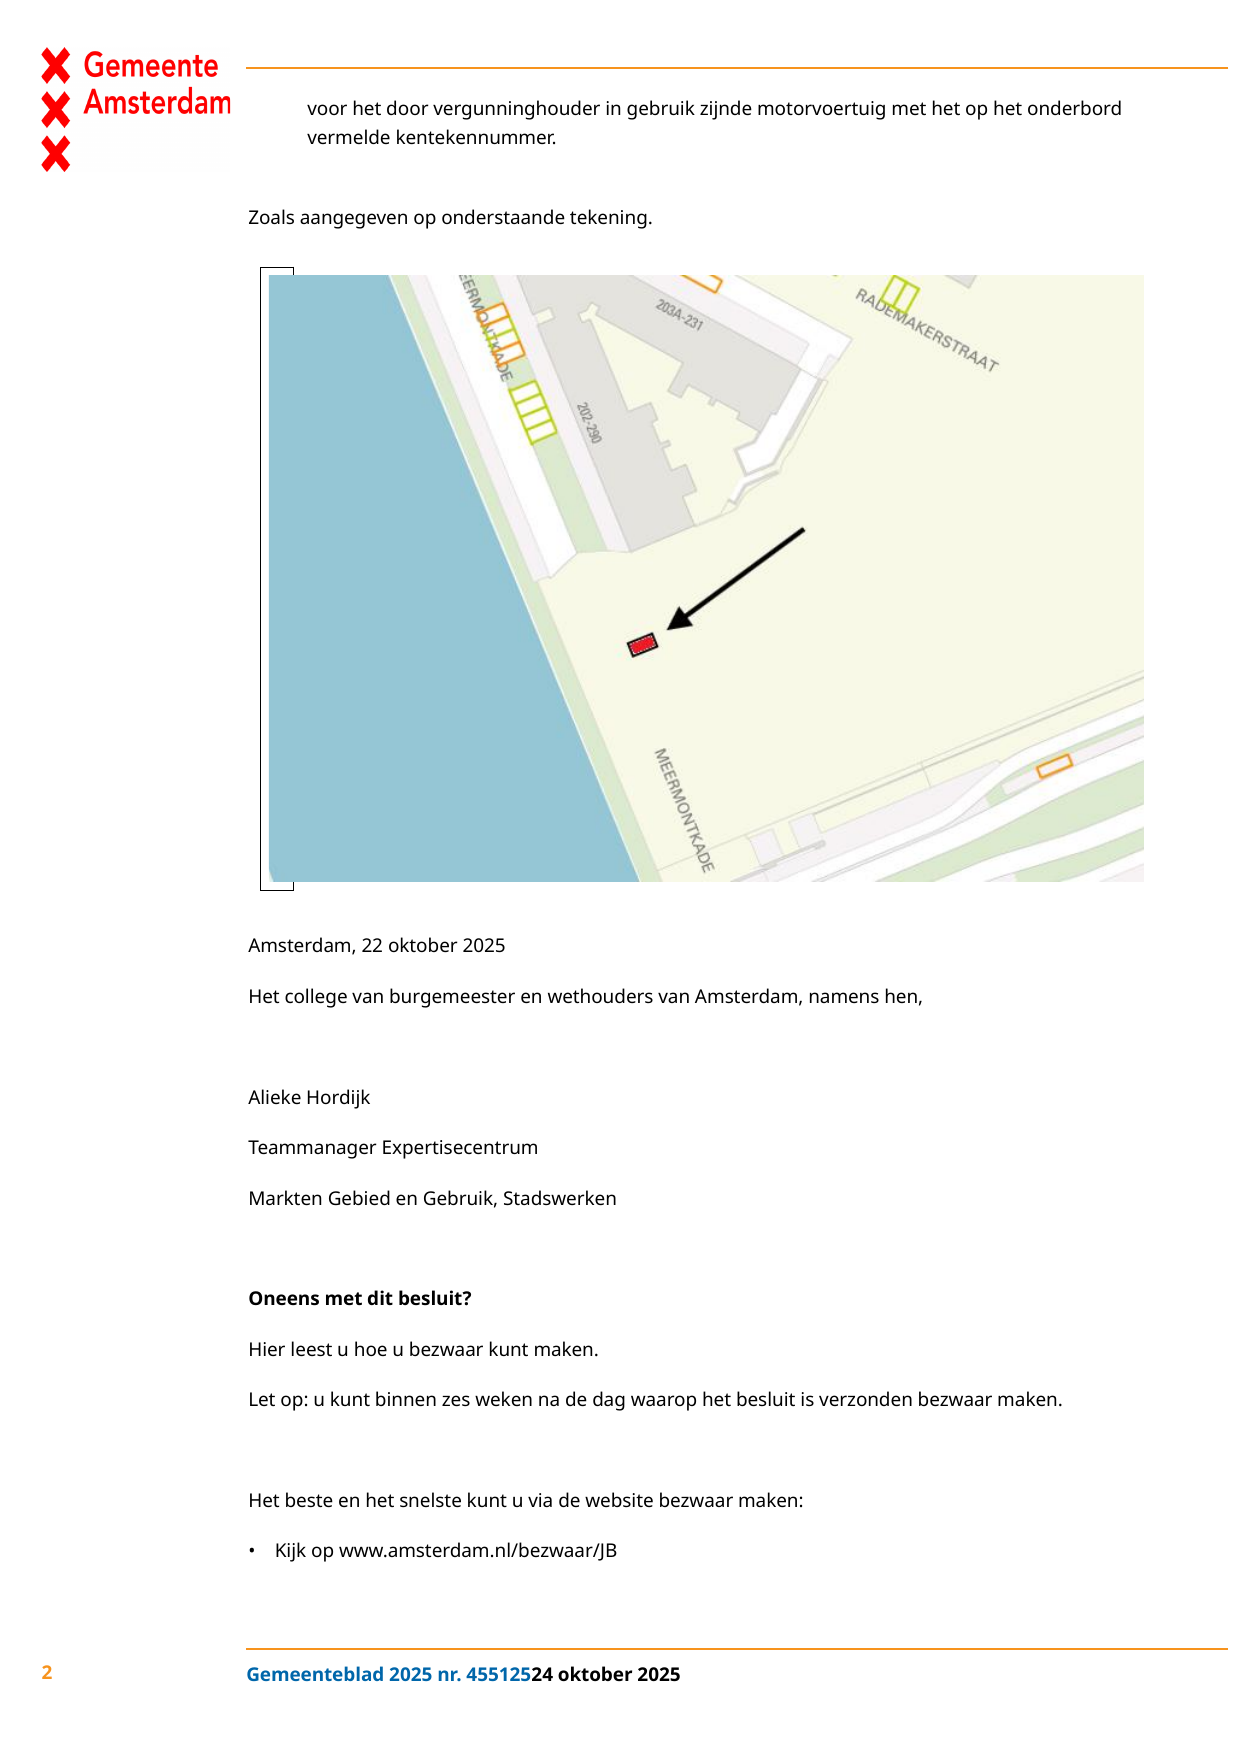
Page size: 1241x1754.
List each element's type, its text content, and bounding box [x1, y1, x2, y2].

text Het beste en het snelste kunt u via de website bezwaar maken: [248, 1487, 1152, 1513]
text Hier leest u hoe u bezwaar kunt maken. [248, 1336, 1152, 1362]
picture [268, 275, 1144, 882]
text Zoals aangegeven op onderstaande tekening. [248, 204, 1152, 230]
list voor het door vergunninghouder in gebruik zijnde motorvoertuig met het op het onderbord vermelde kentekennummer. [248, 95, 1152, 150]
text Het college van burgemeester en wethouders van Amsterdam, namens hen, [248, 983, 1152, 1009]
text • Kijk op www.amsterdam.nl/bezwaar/JB [248, 1538, 1152, 1563]
text Oneens met dit besluit? [248, 1286, 1152, 1311]
text Amsterdam, 22 oktober 2025 [248, 933, 1152, 958]
picture [41, 47, 231, 172]
text Teammanager Expertisecentrum [248, 1134, 1152, 1160]
text Markten Gebied en Gebruik, Stadswerken [248, 1185, 1152, 1211]
text Alieke Hordijk [248, 1084, 1152, 1110]
text Let op: u kunt binnen zes weken na de dag waarop het besluit is verzonden bezwaar maken. [248, 1386, 1152, 1412]
